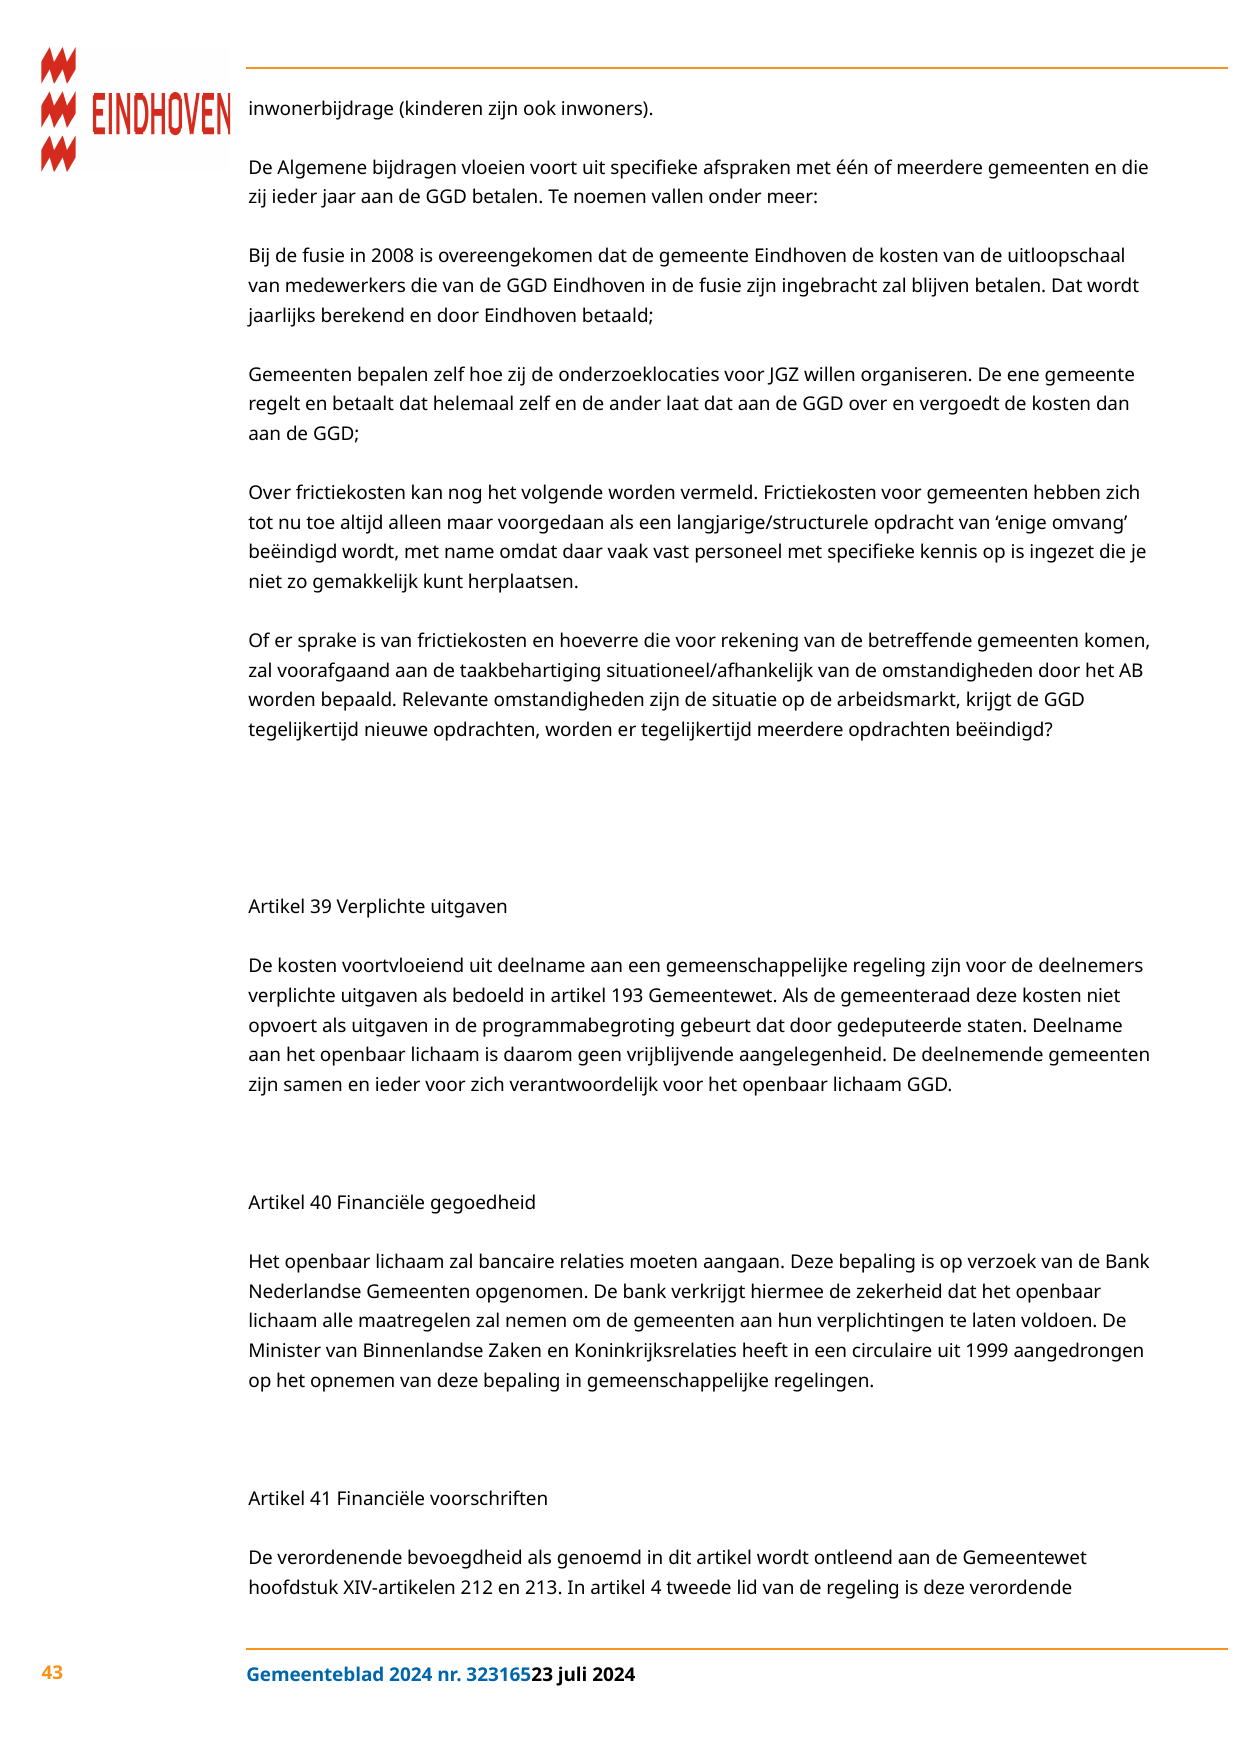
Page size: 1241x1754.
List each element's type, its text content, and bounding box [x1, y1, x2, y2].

text Het openbaar lichaam zal bancaire relaties moeten aangaan. Deze bepaling is op verzoek van de Bank Nederlandse Gemeenten opgenomen. De bank verkrijgt hiermee de zekerheid dat het openbaar lichaam alle maatregelen zal nemen om de gemeenten aan hun verplichtingen te laten voldoen. De Minister van Binnenlandse Zaken en Koninkrijksrelaties heeft in een circulaire uit 1999 aangedrongen op het opnemen van deze bepaling in gemeenschappelijke regelingen. [248, 1248, 1152, 1393]
text De Algemene bijdragen vloeien voort uit specifieke afspraken met één of meerdere gemeenten en die zij ieder jaar aan de GGD betalen. Te noemen vallen onder meer: [248, 154, 1152, 209]
picture [41, 47, 231, 172]
text Artikel 39 Verplichte uitgaven [248, 893, 1152, 919]
text Gemeenten bepalen zelf hoe zij de onderzoeklocaties voor JGZ willen organiseren. De ene gemeente regelt en betaalt dat helemaal zelf en de ander laat dat aan de GGD over en vergoedt de kosten dan aan de GGD; [248, 361, 1152, 446]
text Over frictiekosten kan nog het volgende worden vermeld. Frictiekosten voor gemeenten hebben zich tot nu toe altijd alleen maar voorgedaan als een langjarige/structurele opdracht van ‘enige omvang’ beëindigd wordt, met name omdat daar vaak vast personeel met specifieke kennis op is ingezet die je niet zo gemakkelijk kunt herplaatsen. [248, 479, 1152, 594]
text inwonerbijdrage (kinderen zijn ook inwoners). [248, 95, 1152, 121]
text De kosten voortvloeiend uit deelname aan een gemeenschappelijke regeling zijn voor de deelnemers verplichte uitgaven als bedoeld in artikel 193 Gemeentewet. Als de gemeenteraad deze kosten niet opvoert als uitgaven in de programmabegroting gebeurt dat door gedeputeerde staten. Deelname aan het openbaar lichaam is daarom geen vrijblijvende aangelegenheid. De deelnemende gemeenten zijn samen en ieder voor zich verantwoordelijk voor het openbaar lichaam GGD. [248, 953, 1152, 1097]
text Artikel 40 Financiële gegoedheid [248, 1189, 1152, 1215]
text Bij de fusie in 2008 is overeengekomen dat de gemeente Eindhoven de kosten van de uitloopschaal van medewerkers die van de GGD Eindhoven in de fusie zijn ingebracht zal blijven betalen. Dat wordt jaarlijks berekend en door Eindhoven betaald; [248, 243, 1152, 328]
text Artikel 41 Financiële voorschriften [248, 1485, 1152, 1511]
text De verordenende bevoegdheid als genoemd in dit artikel wordt ontleend aan de Gemeentewet hoofdstuk XIV-artikelen 212 en 213. In artikel 4 tweede lid van de regeling is deze verordende [248, 1544, 1152, 1600]
text Of er sprake is van frictiekosten en hoeverre die voor rekening van de betreffende gemeenten komen, zal voorafgaand aan de taakbehartiging situationeel/afhankelijk van de omstandigheden door het AB worden bepaald. Relevante omstandigheden zijn de situatie op de arbeidsmarkt, krijgt de GGD tegelijkertijd nieuwe opdrachten, worden er tegelijkertijd meerdere opdrachten beëindigd? [248, 627, 1152, 742]
